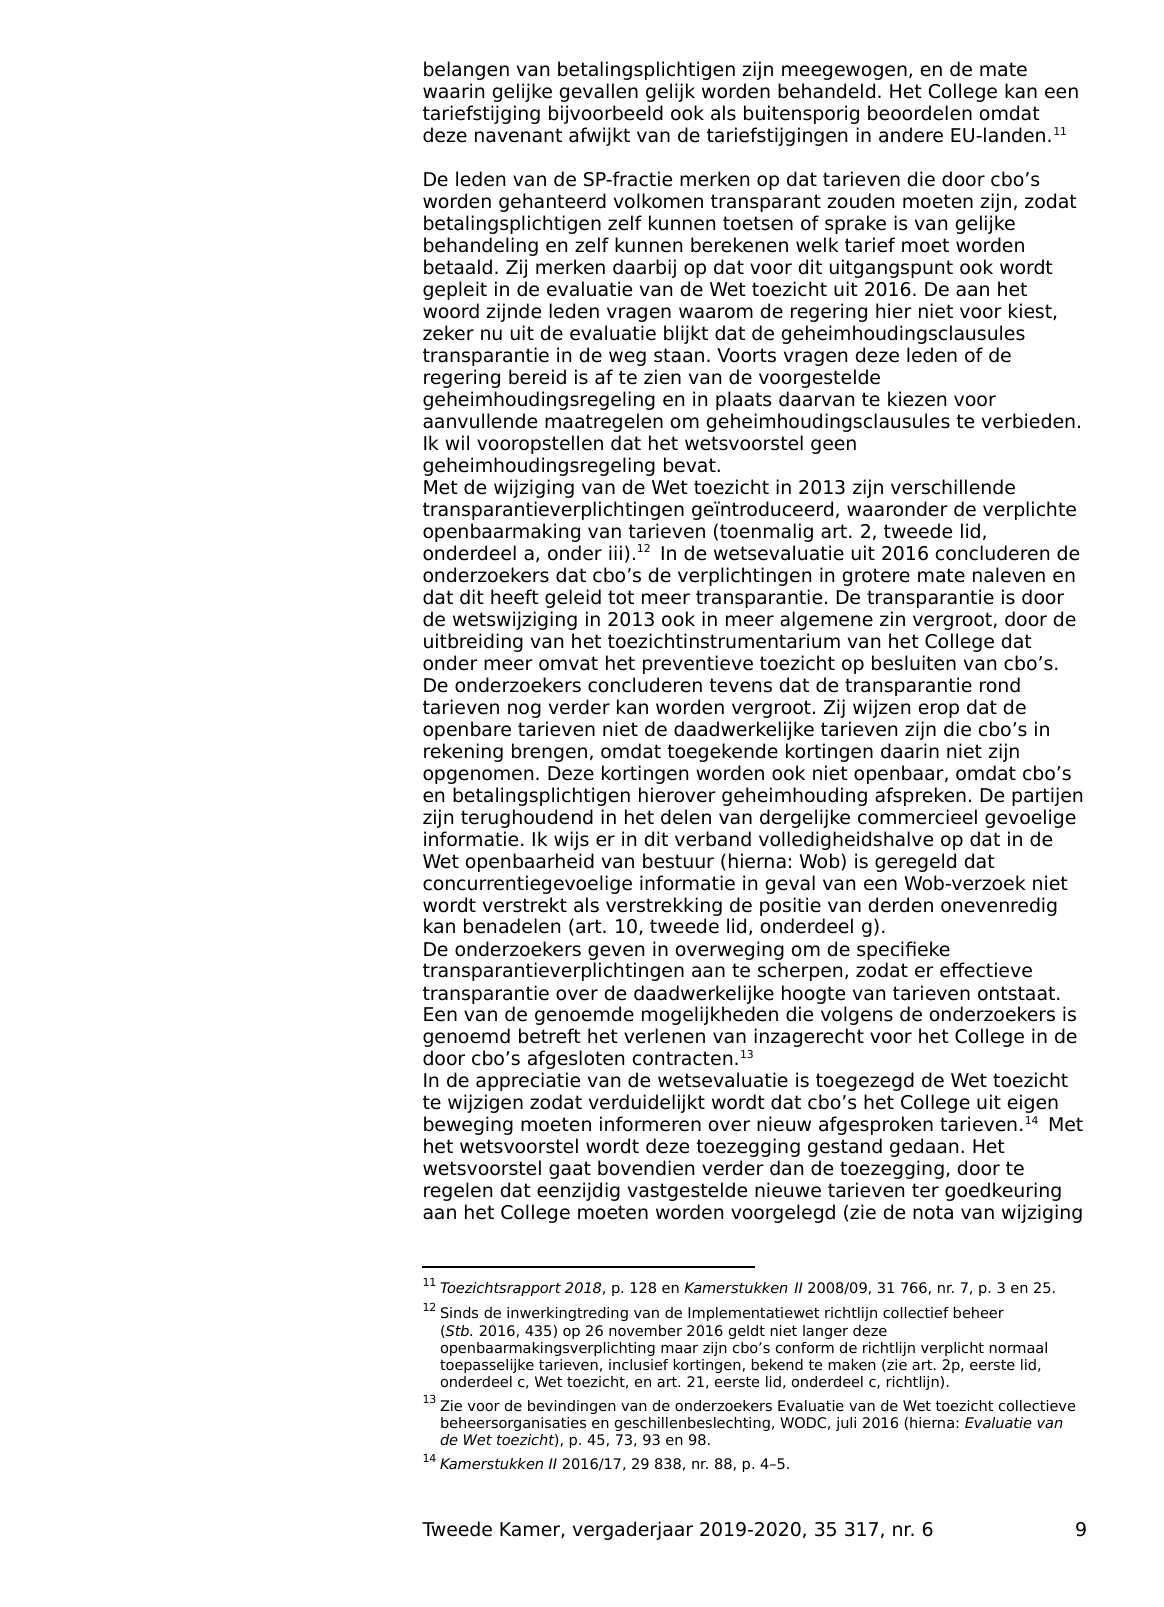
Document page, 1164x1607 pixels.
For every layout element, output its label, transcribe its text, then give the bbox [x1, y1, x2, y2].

text De leden van de SP-fractie merken op dat tarieven die door cbo’s worden gehanteerd volkomen transparant zouden moeten zijn, zodat betalingsplichtigen zelf kunnen toetsen of sprake is van gelijke behandeling en zelf kunnen berekenen welk tarief moet worden betaald. Zij merken daarbij op dat voor dit uitgangspunt ook wordt gepleit in de evaluatie van de Wet toezicht uit 2016. De aan het woord zijnde leden vragen waarom de regering hier niet voor kiest, zeker nu uit de evaluatie blijkt dat de geheimhoudingsclausules transparantie in de weg staan. Voorts vragen deze leden of de regering bereid is af te zien van de voorgestelde geheimhoudingsregeling en in plaats daarvan te kiezen voor aanvullende maatregelen om geheimhoudingsclausules te verbieden. [422, 169, 1087, 433]
text In de appreciatie van de wetsevaluatie is toegezegd de Wet toezicht te wijzigen zodat verduidelijkt wordt dat cbo’s het College uit eigen beweging moeten informeren over nieuw afgesproken tarieven. Met het wetsvoorstel wordt deze toezegging gestand gedaan. Het wetsvoorstel gaat bovendien verder dan de toezegging, door te regelen dat eenzijdig vastgestelde nieuwe tarieven ter goedkeuring aan het College moeten worden voorgelegd (zie de nota van wijziging [422, 1070, 1087, 1224]
text De onderzoekers geven in overweging om de specifieke transparantieverplichtingen aan te scherpen, zodat er effectieve transparantie over de daadwerkelijke hoogte van tarieven ontstaat. Een van de genoemde mogelijkheden die volgens de onderzoekers is genoemd betreft het verlenen van inzagerecht voor het College in de door cbo’s afgesloten contracten. [422, 938, 1087, 1070]
text Kamerstukken II 2016/17, 29 838, nr. 88, p. 4–5. [422, 1452, 1087, 1474]
text Met de wijziging van de Wet toezicht in 2013 zijn verschillende transparantieverplichtingen geïntroduceerd, waaronder de verplichte openbaarmaking van tarieven (toenmalig art. 2, tweede lid, onderdeel a, onder iii). In de wetsevaluatie uit 2016 concluderen de onderzoekers dat cbo’s de verplichtingen in grotere mate naleven en dat dit heeft geleid tot meer transparantie. De transparantie is door de wetswijziging in 2013 ook in meer algemene zin vergroot, door de uitbreiding van het toezichtinstrumentarium van het College dat onder meer omvat het preventieve toezicht op besluiten van cbo’s. De onderzoekers concluderen tevens dat de transparantie rond tarieven nog verder kan worden vergroot. Zij wijzen erop dat de openbare tarieven niet de daadwerkelijke tarieven zijn die cbo’s in rekening brengen, omdat toegekende kortingen daarin niet zijn opgenomen. Deze kortingen worden ook niet openbaar, omdat cbo’s en betalingsplichtigen hierover geheimhouding afspreken. De partijen zijn terughoudend in het delen van dergelijke commercieel gevoelige informatie. Ik wijs er in dit verband volledigheidshalve op dat in de Wet openbaarheid van bestuur (hierna: Wob) is geregeld dat concurrentiegevoelige informatie in geval van een Wob-verzoek niet wordt verstrekt als verstrekking de positie van derden onevenredig kan benadelen (art. 10, tweede lid, onderdeel g). [422, 477, 1087, 938]
text Toezichtsrapport 2018, p. 128 en Kamerstukken II 2008/09, 31 766, nr. 7, p. 3 en 25. [422, 1276, 1087, 1298]
text belangen van betalingsplichtigen zijn meegewogen, en de mate waarin gelijke gevallen gelijk worden behandeld. Het College kan een tariefstijging bijvoorbeeld ook als buitensporig beoordelen omdat deze navenant afwijkt van de tariefstijgingen in andere EU-landen. [422, 59, 1087, 147]
text Zie voor de bevindingen van de onderzoekers Evaluatie van de Wet toezicht collectieve beheersorganisaties en geschillenbeslechting, WODC, juli 2016 (hierna: Evaluatie van de Wet toezicht), p. 45, 73, 93 en 98. [422, 1393, 1087, 1449]
text Ik wil vooropstellen dat het wetsvoorstel geen geheimhoudingsregeling bevat. [422, 433, 1087, 477]
text Sinds de inwerkingtreding van de Implementatiewet richtlijn collectief beheer (Stb. 2016, 435) op 26 november 2016 geldt niet langer deze openbaarmakingsverplichting maar zijn cbo’s conform de richtlijn verplicht normaal toepasselijke tarieven, inclusief kortingen, bekend te maken (zie art. 2p, eerste lid, onderdeel c, Wet toezicht, en art. 21, eerste lid, onderdeel c, richtlijn). [422, 1301, 1087, 1391]
